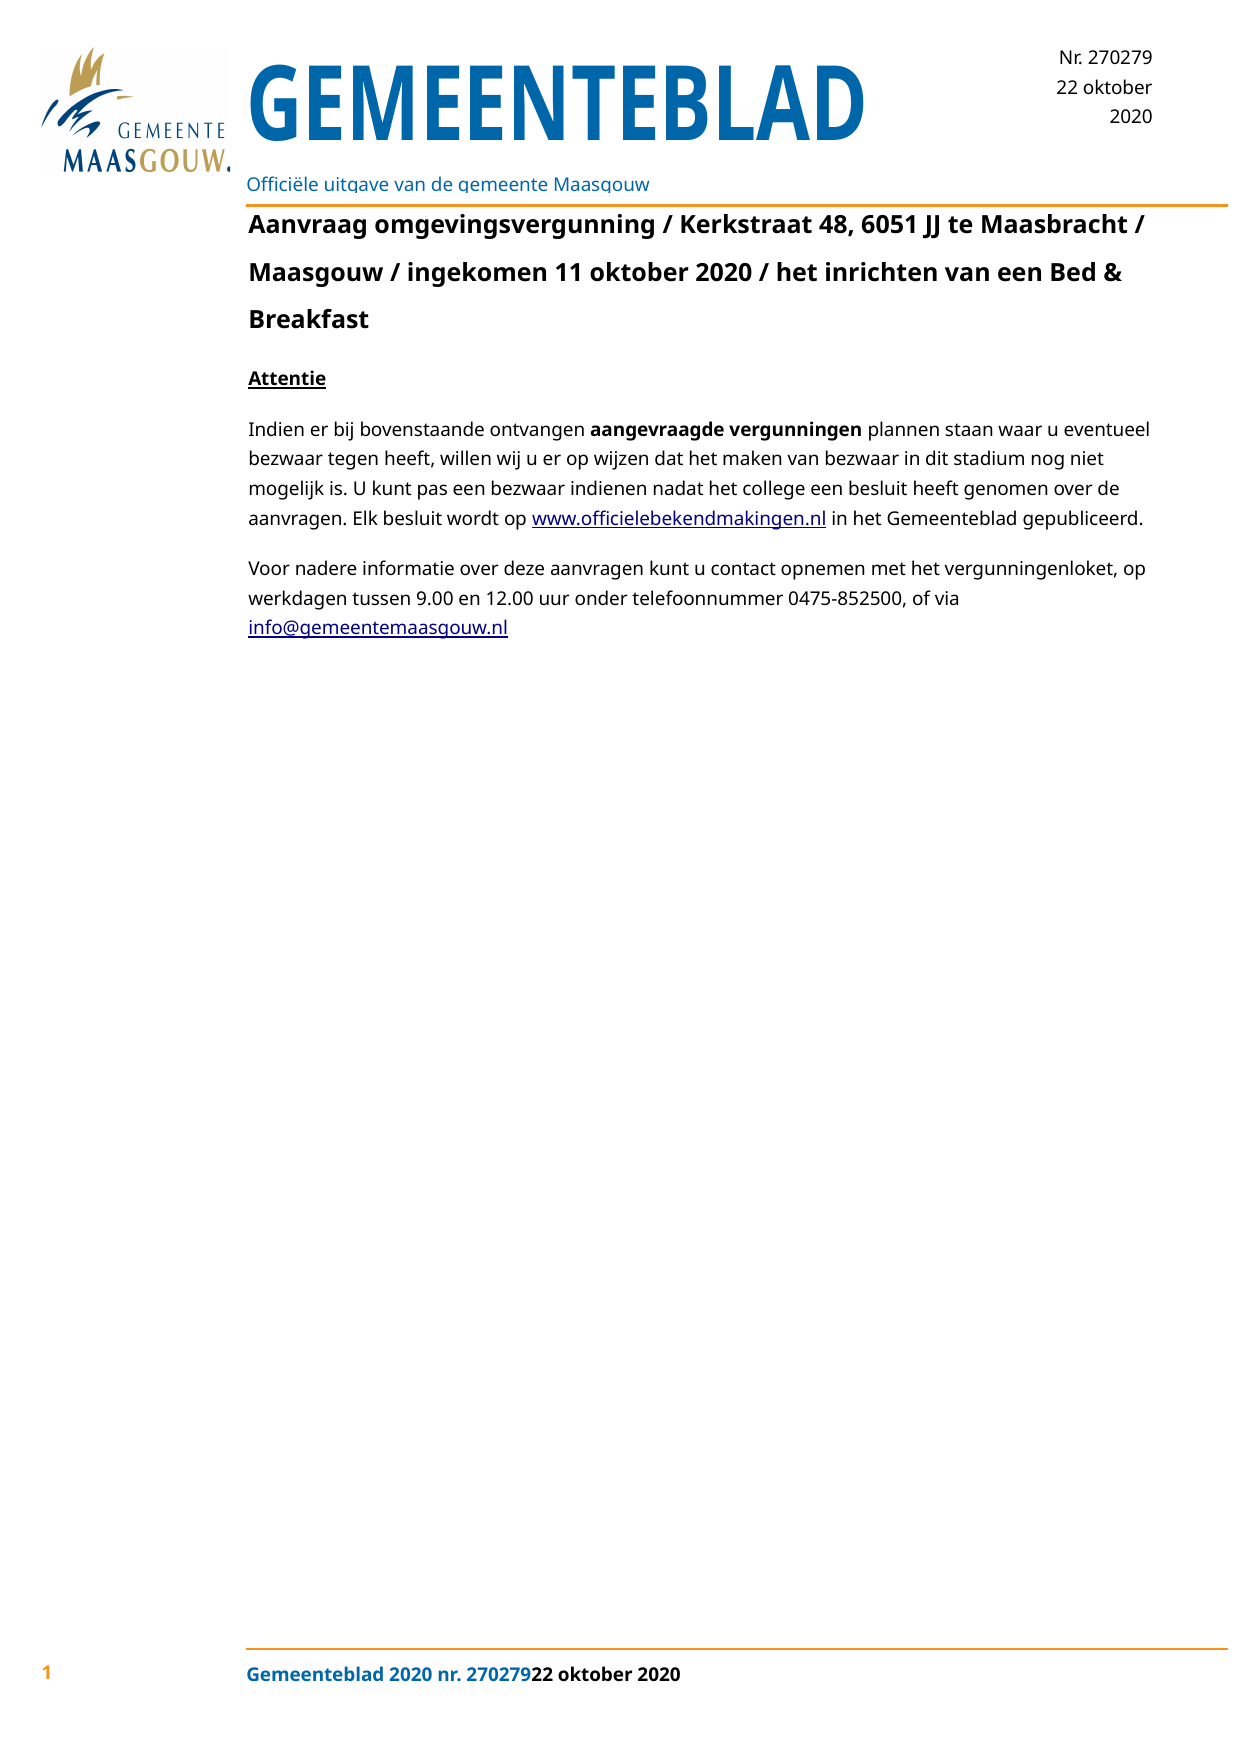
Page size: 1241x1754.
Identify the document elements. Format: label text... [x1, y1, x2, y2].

picture [41, 47, 231, 172]
text Voor nadere informatie over deze aanvragen kunt u contact opnemen met het vergunningenloket, op werkdagen tussen 9.00 en 12.00 uur onder telefoonnummer 0475-852500, of via info@gemeentemaasgouw.nl [248, 555, 1152, 640]
text Attentie [248, 366, 1152, 391]
text Indien er bij bovenstaande ontvangen aangevraagde vergunningen plannen staan waar u eventueel bezwaar tegen heeft, willen wij u er op wijzen dat het maken van bezwaar in dit stadium nog niet mogelijk is. U kunt pas een bezwaar indienen nadat het college een besluit heeft genomen over de aanvragen. Elk besluit wordt op www.officielebekendmakingen.nl in het Gemeenteblad gepubliceerd. [248, 416, 1152, 530]
text Aanvraag omgevingsvergunning / Kerkstraat 48, 6051 JJ te Maasbracht / Maasgouw / ingekomen 11 oktober 2020 / het inrichten van een Bed & Breakfast [248, 207, 1152, 336]
